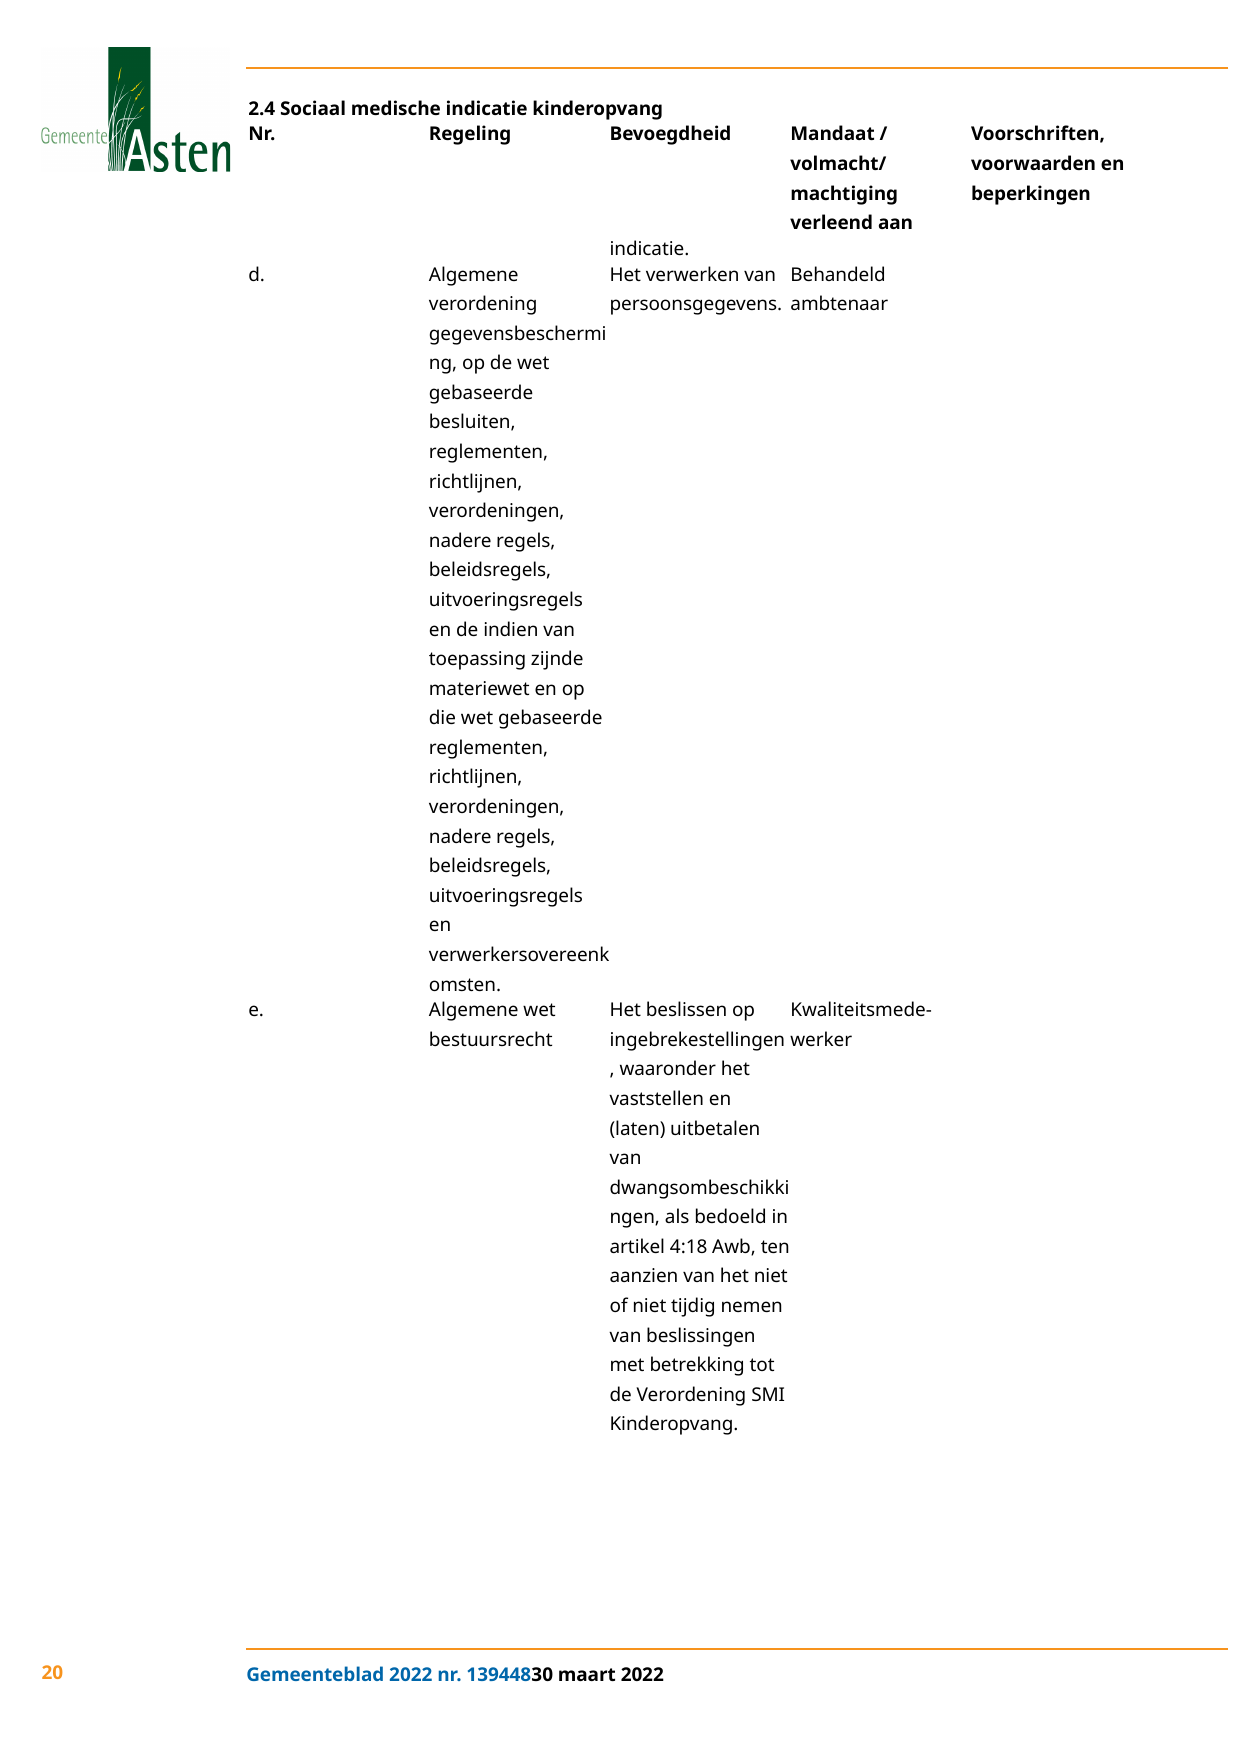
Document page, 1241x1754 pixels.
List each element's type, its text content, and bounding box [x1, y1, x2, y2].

table_cell Regeling [429, 121, 609, 235]
table_cell Algemene verordening gegevensbescherming, op de wet gebaseerde besluiten, reglementen, richtlijnen, verordeningen, nadere regels, beleidsregels, uitvoeringsregels en de indien van toepassing zijnde materiewet en op die wet gebaseerde reglementen, richtlijnen, verordeningen, nadere regels, beleidsregels, uitvoeringsregels en verwerkersovereenkomsten. [429, 261, 609, 996]
table_cell Mandaat / volmacht/ machtiging verleend aan [790, 121, 971, 235]
table_cell Kwaliteitsmede-werker [790, 996, 971, 1436]
table_cell Nr. [248, 121, 429, 235]
table_cell [790, 235, 971, 261]
table_cell [248, 235, 429, 261]
table_cell e. [248, 996, 429, 1436]
table_cell Behandeld ambtenaar [790, 261, 971, 996]
table_cell [971, 261, 1152, 996]
table_cell [429, 235, 609, 261]
picture [41, 47, 231, 172]
table_cell [971, 235, 1152, 261]
table_cell indicatie. [609, 235, 790, 261]
table_cell Bevoegdheid [609, 121, 790, 235]
table_cell d. [248, 261, 429, 996]
table_cell Het verwerken van persoonsgegevens. [609, 261, 790, 996]
table_cell Algemene wet bestuursrecht [429, 996, 609, 1436]
table_cell Het beslissen op ingebrekestellingen, waaronder het vaststellen en (laten) uitbetalen van dwangsombeschikkingen, als bedoeld in artikel 4:18 Awb, ten aanzien van het niet of niet tijdig nemen van beslissingen met betrekking tot de Verordening SMI Kinderopvang. [609, 996, 790, 1436]
table_header 2.4 Sociaal medische indicatie kinderopvang [248, 95, 1152, 121]
table_cell Voorschriften, voorwaarden en beperkingen [971, 121, 1152, 235]
table_cell [971, 996, 1152, 1436]
